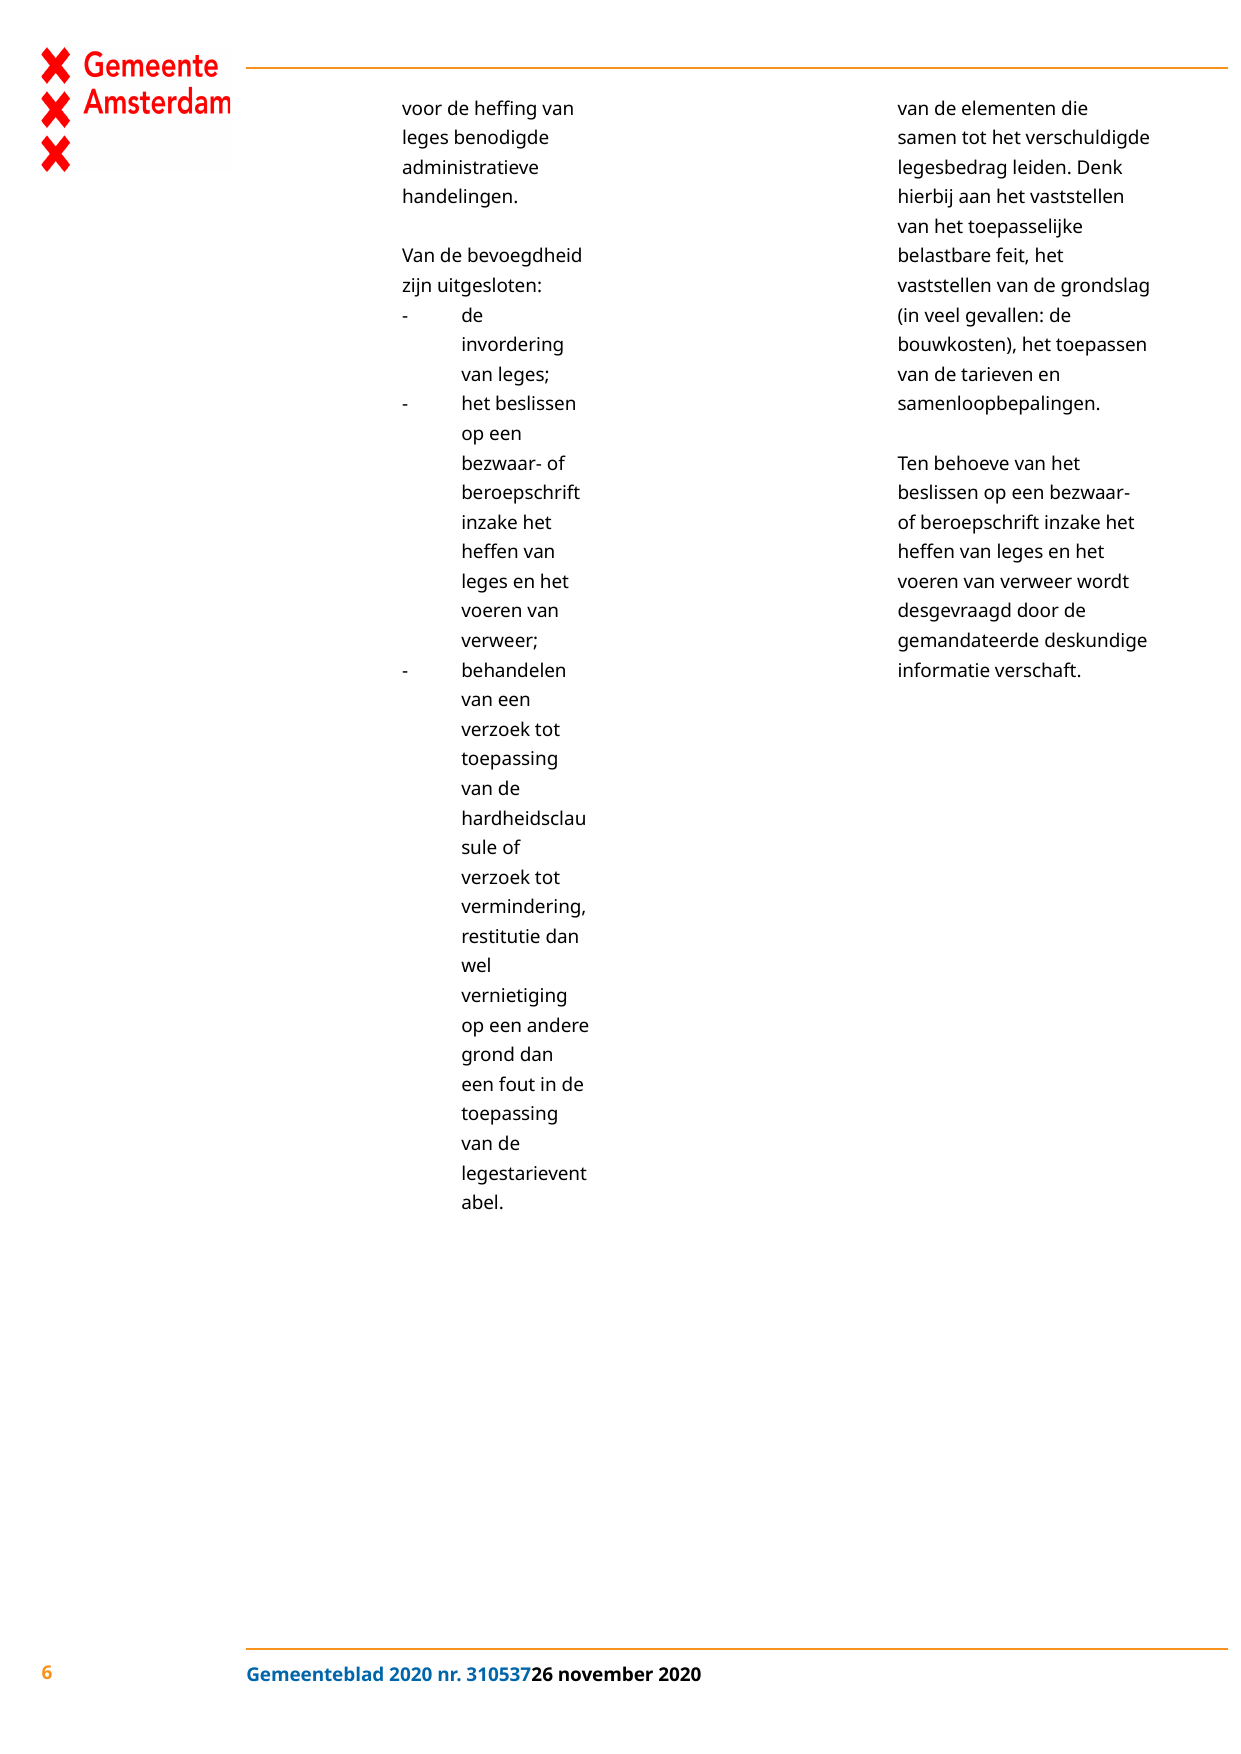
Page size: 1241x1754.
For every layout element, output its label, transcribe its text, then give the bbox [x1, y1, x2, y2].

picture [41, 47, 231, 172]
table_cell [248, 95, 402, 1215]
table_cell voor de heffing van leges benodigde administratieve handelingen. Van de bevoegdheid zijn uitgesloten: de invordering van leges; het beslissen op een bezwaar- of beroepschrift inzake het heffen van leges en het voeren van verweer; behandelen van een verzoek tot toepassing van de hardheidsclausule of verzoek tot vermindering, restitutie dan wel vernietiging op een andere grond dan een fout in de toepassing van de legestarieventabel. [402, 95, 589, 1215]
table_cell van de elementen die samen tot het verschuldigde legesbedrag leiden. Denk hierbij aan het vaststellen van het toepasselijke belastbare feit, het vaststellen van de grondslag (in veel gevallen: de bouwkosten), het toepassen van de tarieven en samenloopbepalingen. Ten behoeve van het beslissen op een bezwaar- of beroepschrift inzake het heffen van leges en het voeren van verweer wordt desgevraagd door de gemandateerde deskundige informatie verschaft. [897, 95, 1152, 1215]
table_cell [589, 95, 897, 1215]
